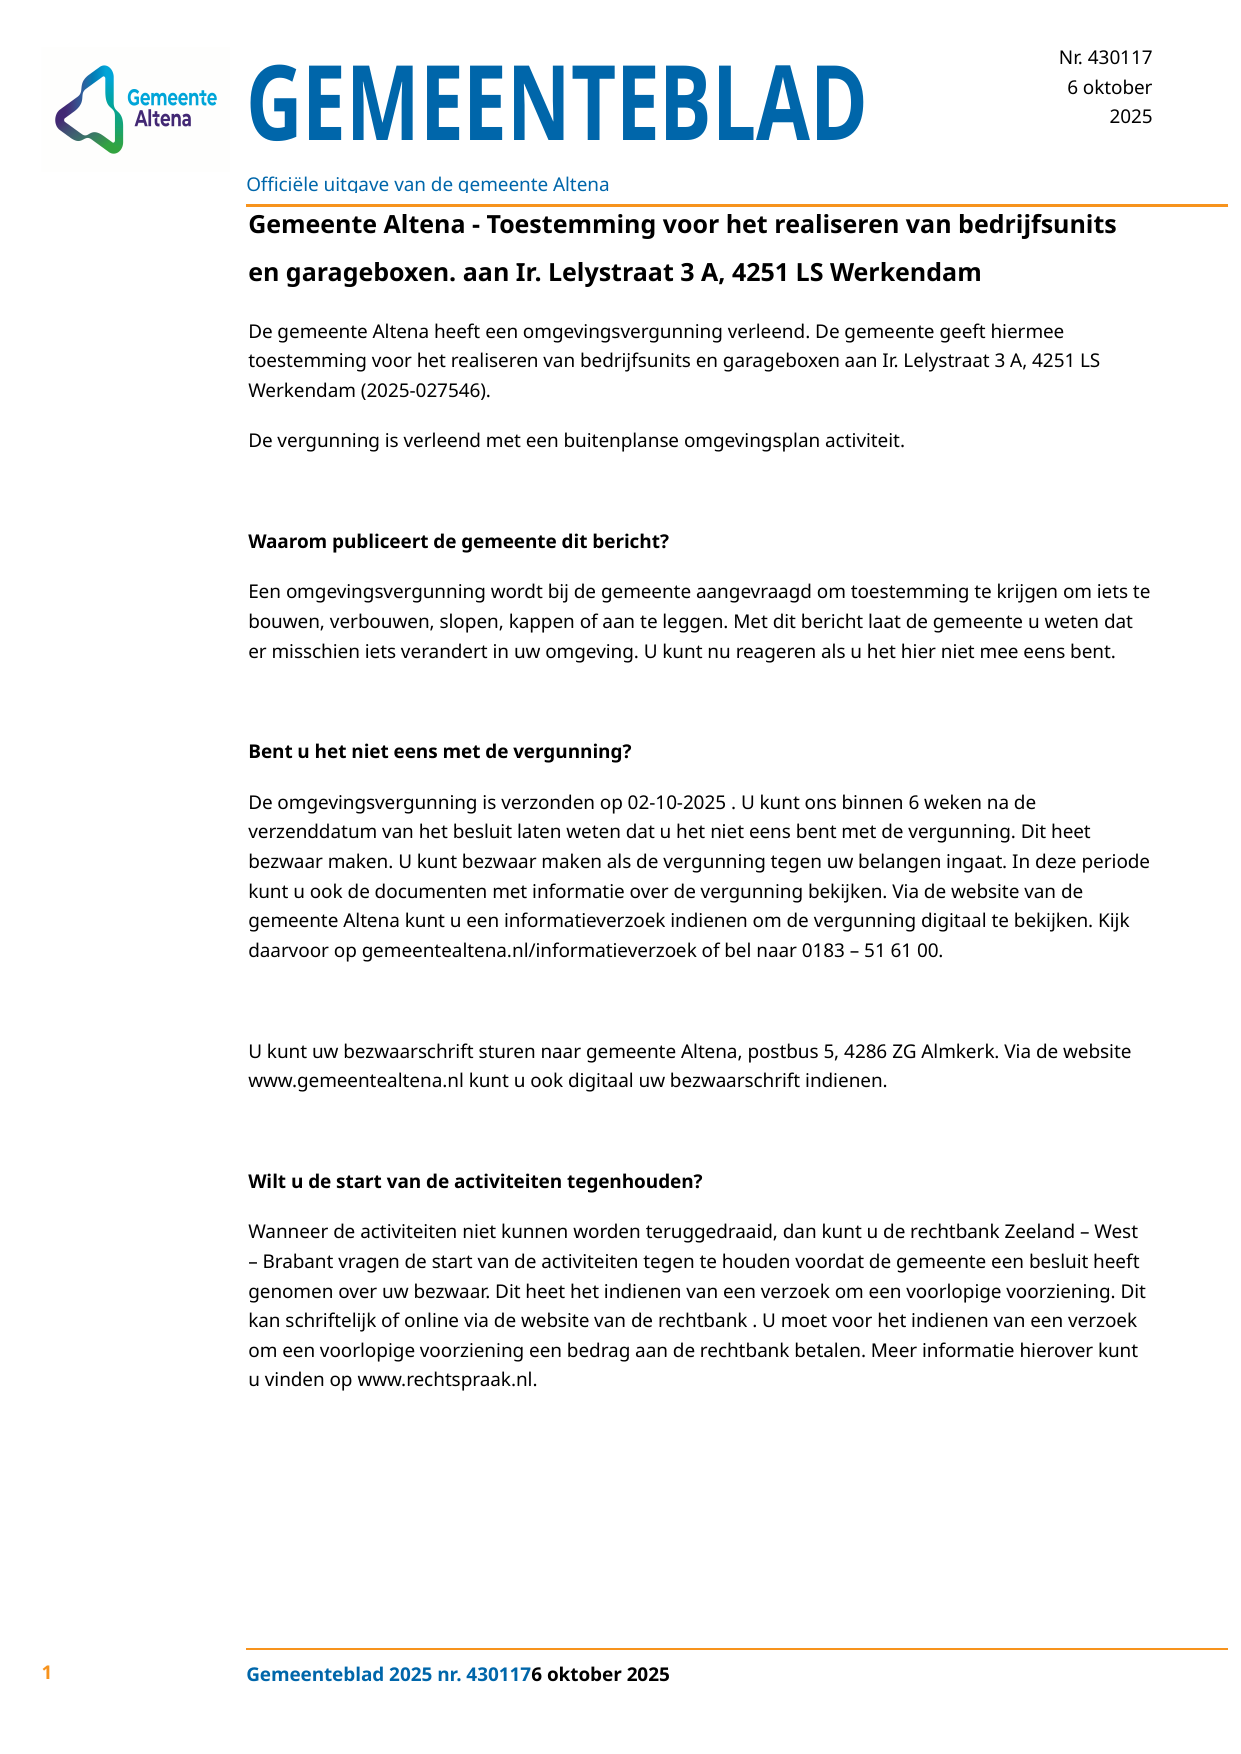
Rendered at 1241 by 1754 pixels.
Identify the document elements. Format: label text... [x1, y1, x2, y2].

text De gemeente Altena heeft een omgevingsvergunning verleend. De gemeente geeft hiermee toestemming voor het realiseren van bedrijfsunits en garageboxen aan Ir. Lelystraat 3 A, 4251 LS Werkendam (2025-027546). [248, 318, 1152, 403]
text Een omgevingsvergunning wordt bij de gemeente aangevraagd om toestemming te krijgen om iets te bouwen, verbouwen, slopen, kappen of aan te leggen. Met dit bericht laat de gemeente u weten dat er misschien iets verandert in uw omgeving. U kunt nu reageren als u het hier niet mee eens bent. [248, 579, 1152, 664]
text Wilt u de start van de activiteiten tegenhouden? [248, 1168, 1152, 1194]
text U kunt uw bezwaarschrift sturen naar gemeente Altena, postbus 5, 4286 ZG Almkerk. Via de website www.gemeentealtena.nl kunt u ook digitaal uw bezwaarschrift indienen. [248, 1038, 1152, 1093]
text Waarom publiceert de gemeente dit bericht? [248, 528, 1152, 554]
text De vergunning is verleend met een buitenplanse omgevingsplan activiteit. [248, 427, 1152, 453]
picture [41, 47, 231, 172]
text Gemeente Altena - Toestemming voor het realiseren van bedrijfsunits en garageboxen. aan Ir. Lelystraat 3 A, 4251 LS Werkendam [248, 207, 1152, 288]
text Wanneer de activiteiten niet kunnen worden teruggedraaid, dan kunt u de rechtbank Zeeland – West – Brabant vragen de start van de activiteiten tegen te houden voordat de gemeente een besluit heeft genomen over uw bezwaar. Dit heet het indienen van een verzoek om een voorlopige voorziening. Dit kan schriftelijk of online via de website van de rechtbank . U moet voor het indienen van een verzoek om een voorlopige voorziening een bedrag aan de rechtbank betalen. Meer informatie hierover kunt u vinden op www.rechtspraak.nl. [248, 1219, 1152, 1392]
text Bent u het niet eens met de vergunning? [248, 739, 1152, 764]
text De omgevingsvergunning is verzonden op 02-10-2025 . U kunt ons binnen 6 weken na de verzenddatum van het besluit laten weten dat u het niet eens bent met de vergunning. Dit heet bezwaar maken. U kunt bezwaar maken als de vergunning tegen uw belangen ingaat. In deze periode kunt u ook de documenten met informatie over de vergunning bekijken. Via de website van de gemeente Altena kunt u een informatieverzoek indienen om de vergunning digitaal te bekijken. Kijk daarvoor op gemeentealtena.nl/informatieverzoek of bel naar 0183 – 51 61 00. [248, 789, 1152, 963]
